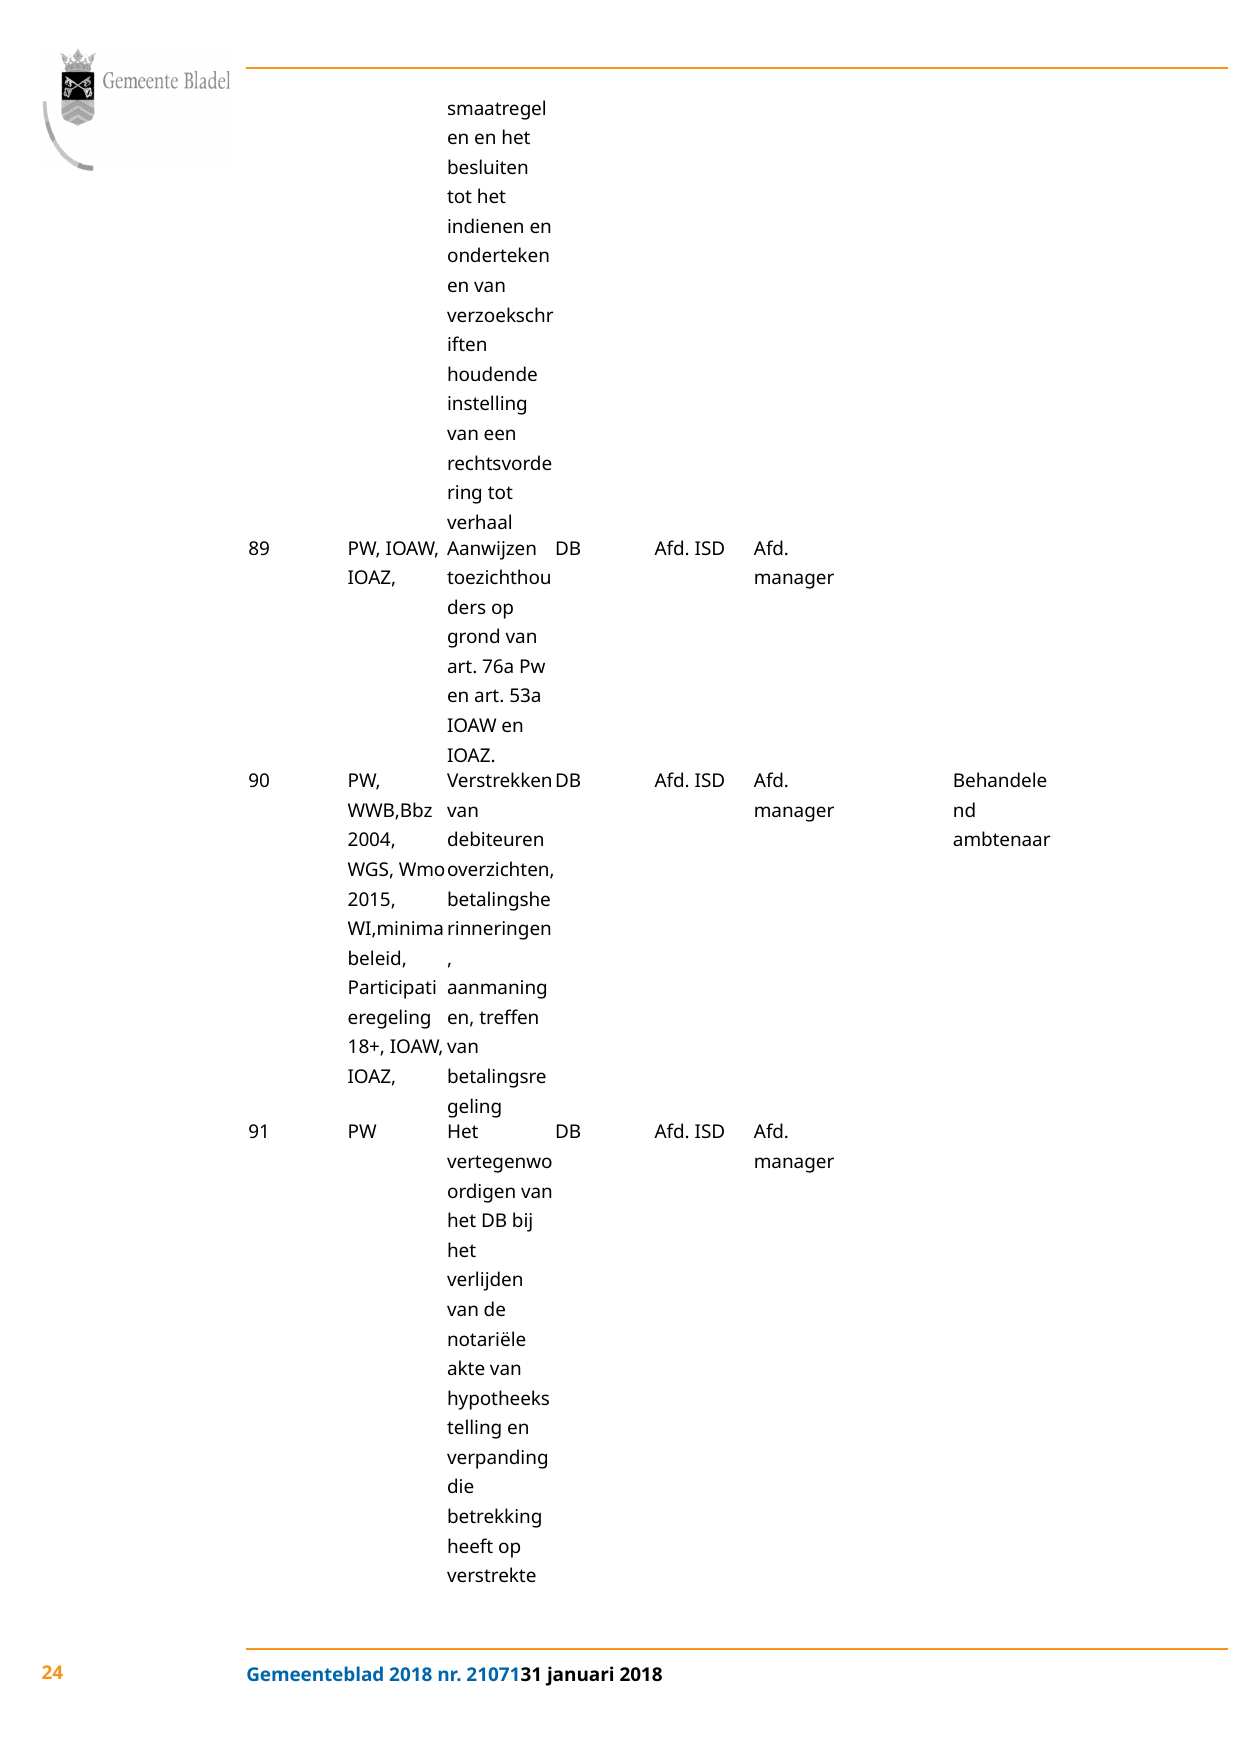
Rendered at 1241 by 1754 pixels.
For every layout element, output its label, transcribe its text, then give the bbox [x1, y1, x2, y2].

table_cell DB [555, 535, 654, 767]
table_cell 89 [248, 535, 347, 767]
table_cell Afd. manager [754, 535, 853, 767]
table_cell [853, 535, 953, 767]
table_cell [953, 1119, 1052, 1588]
table_cell Afd. ISD [654, 1119, 754, 1588]
table_cell [1052, 535, 1152, 767]
table_cell [853, 95, 953, 535]
table_cell [953, 95, 1052, 535]
table_cell [348, 95, 447, 535]
table_cell PW, IOAW, IOAZ, [348, 535, 447, 767]
table_cell 90 [248, 768, 347, 1119]
table_cell [953, 535, 1052, 767]
table_cell Afd. ISD [654, 535, 754, 767]
table_cell Behandelend ambtenaar [953, 768, 1052, 1119]
table_cell [248, 95, 347, 535]
table_cell [1052, 95, 1152, 535]
table_cell Afd. manager [754, 1119, 853, 1588]
table_cell Afd. ISD [654, 768, 754, 1119]
table_cell DB [555, 1119, 654, 1588]
table_cell PW, WWB,Bbz 2004, WGS, Wmo 2015, WI,minimabeleid, Participatieregeling 18+, IOAW, IOAZ, [348, 768, 447, 1119]
table_cell Aanwijzen toezichthouders op grond van art. 76a Pw en art. 53a IOAW en IOAZ. [447, 535, 555, 767]
table_cell [853, 768, 953, 1119]
table_cell [1052, 768, 1152, 1119]
table_cell Verstrekken van debiteurenoverzichten, betalingsherinneringen, aanmaningen, treffen van betalingsregeling [447, 768, 555, 1119]
table_cell [654, 95, 754, 535]
table_cell Afd. manager [754, 768, 853, 1119]
table_cell [853, 1119, 953, 1588]
table_cell Het vertegenwoordigen van het DB bij het verlijden van de notariële akte van hypotheekstelling en verpanding die betrekking heeft op verstrekte [447, 1119, 555, 1588]
table_cell smaatregelen en het besluiten tot het indienen en ondertekenen van verzoekschriften houdende instelling van een rechtsvordering tot verhaal [447, 95, 555, 535]
table_cell DB [555, 768, 654, 1119]
table_cell [555, 95, 654, 535]
table_cell PW [348, 1119, 447, 1588]
table_cell [754, 95, 853, 535]
picture [41, 47, 231, 172]
table_cell [1052, 1119, 1152, 1588]
table_cell 91 [248, 1119, 347, 1588]
